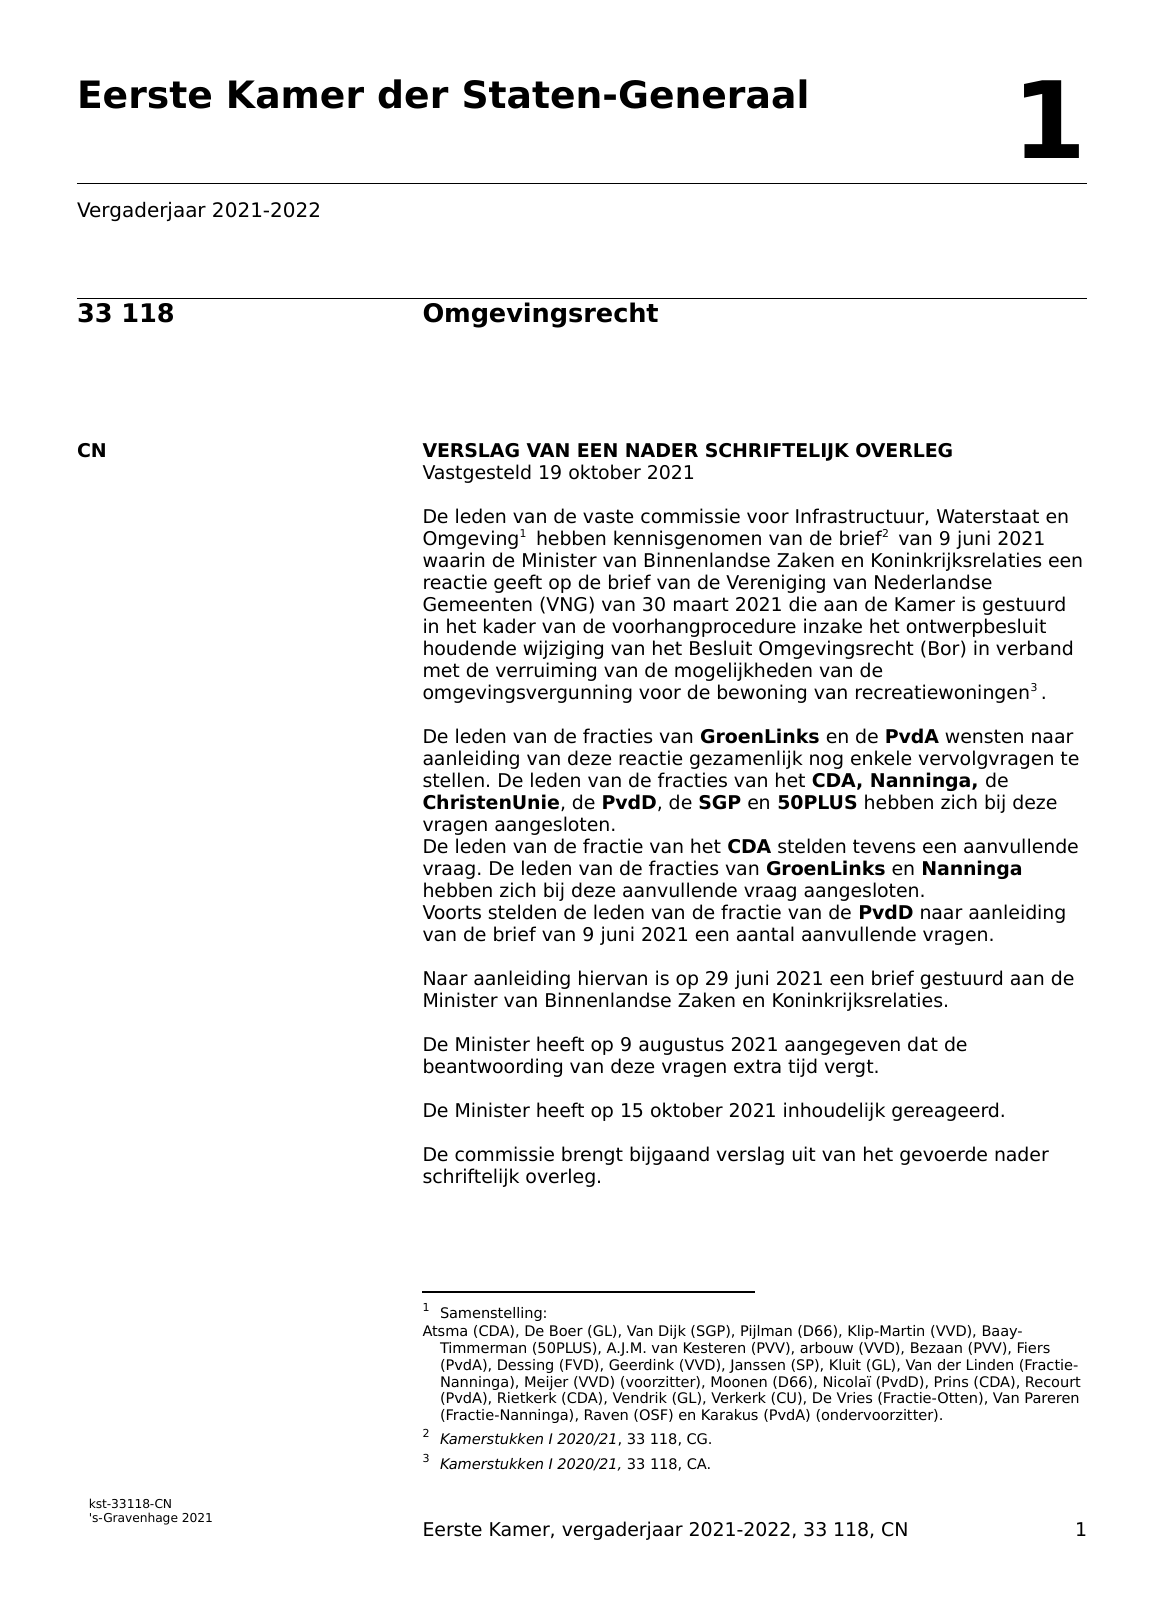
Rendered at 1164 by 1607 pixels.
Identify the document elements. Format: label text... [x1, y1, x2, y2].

text kst-33118-CN [88, 1497, 323, 1511]
text Samenstelling: [422, 1301, 1087, 1323]
text De leden van de fractie van het CDA stelden tevens een aanvullende vraag. De leden van de fracties van GroenLinks en Nanninga hebben zich bij deze aanvullende vraag aangesloten. [422, 836, 1087, 902]
text Kamerstukken I 2020/21, 33 118, CG. [422, 1427, 1087, 1449]
subtitle CN VERSLAG VAN EEN NADER SCHRIFTELIJK OVERLEG [77, 440, 1087, 462]
text De leden van de fracties van GroenLinks en de PvdA wensten naar aanleiding van deze reactie gezamenlijk nog enkele vervolgvragen te stellen. De leden van de fracties van het CDA, Nanninga, de ChristenUnie, de PvdD, de SGP en 50PLUS hebben zich bij deze vragen aangesloten. [422, 726, 1087, 836]
text Naar aanleiding hiervan is op 29 juni 2021 een brief gestuurd aan de Minister van Binnenlandse Zaken en Koninkrijksrelaties. [422, 968, 1087, 1012]
table_header Eerste Kamer der Staten-Generaal [77, 59, 886, 183]
text De leden van de vaste commissie voor Infrastructuur, Waterstaat en Omgeving hebben kennisgenomen van de brief van 9 juni 2021 waarin de Minister van Binnenlandse Zaken en Koninkrijksrelaties een reactie geeft op de brief van de Vereniging van Nederlandse Gemeenten (VNG) van 30 maart 2021 die aan de Kamer is gestuurd in het kader van de voorhangprocedure inzake het ontwerpbesluit houdende wijziging van het Besluit Omgevingsrecht (Bor) in verband met de verruiming van de mogelijkheden van de omgevingsvergunning voor de bewoning van recreatiewoningen. [422, 506, 1087, 704]
table_cell Vergaderjaar 2021-2022 [77, 184, 1087, 298]
text Voorts stelden de leden van de fractie van de PvdD naar aanleiding van de brief van 9 juni 2021 een aantal aanvullende vragen. [422, 902, 1087, 946]
table_header 1 [886, 59, 1087, 183]
text 's-Gravenhage 2021 [88, 1511, 323, 1525]
text De Minister heeft op 15 oktober 2021 inhoudelijk gereageerd. [422, 1100, 1087, 1122]
text De Minister heeft op 9 augustus 2021 aangegeven dat de beantwoording van deze vragen extra tijd vergt. [422, 1034, 1087, 1078]
text Vastgesteld 19 oktober 2021 [422, 462, 1087, 484]
text Atsma (CDA), De Boer (GL), Van Dijk (SGP), Pijlman (D66), Klip-Martin (VVD), Baay-Timmerman (50PLUS), A.J.M. van Kesteren (PVV), arbouw (VVD), Bezaan (PVV), Fiers (PvdA), Dessing (FVD), Geerdink (VVD), Janssen (SP), Kluit (GL), Van der Linden (Fractie-Nanninga), Meijer (VVD) (voorzitter), Moonen (D66), Nicolaï (PvdD), Prins (CDA), Recourt (PvdA), Rietkerk (CDA), Vendrik (GL), Verkerk (CU), De Vries (Fractie-Otten), Van Pareren (Fractie-Nanninga), Raven (OSF) en Karakus (PvdA) (ondervoorzitter). [422, 1323, 1087, 1424]
text De commissie brengt bijgaand verslag uit van het gevoerde nader schriftelijk overleg. [422, 1144, 1087, 1188]
subtitle 33 118 Omgevingsrecht [77, 299, 1087, 329]
text Kamerstukken I 2020/21, 33 118, CA. [422, 1452, 1087, 1474]
